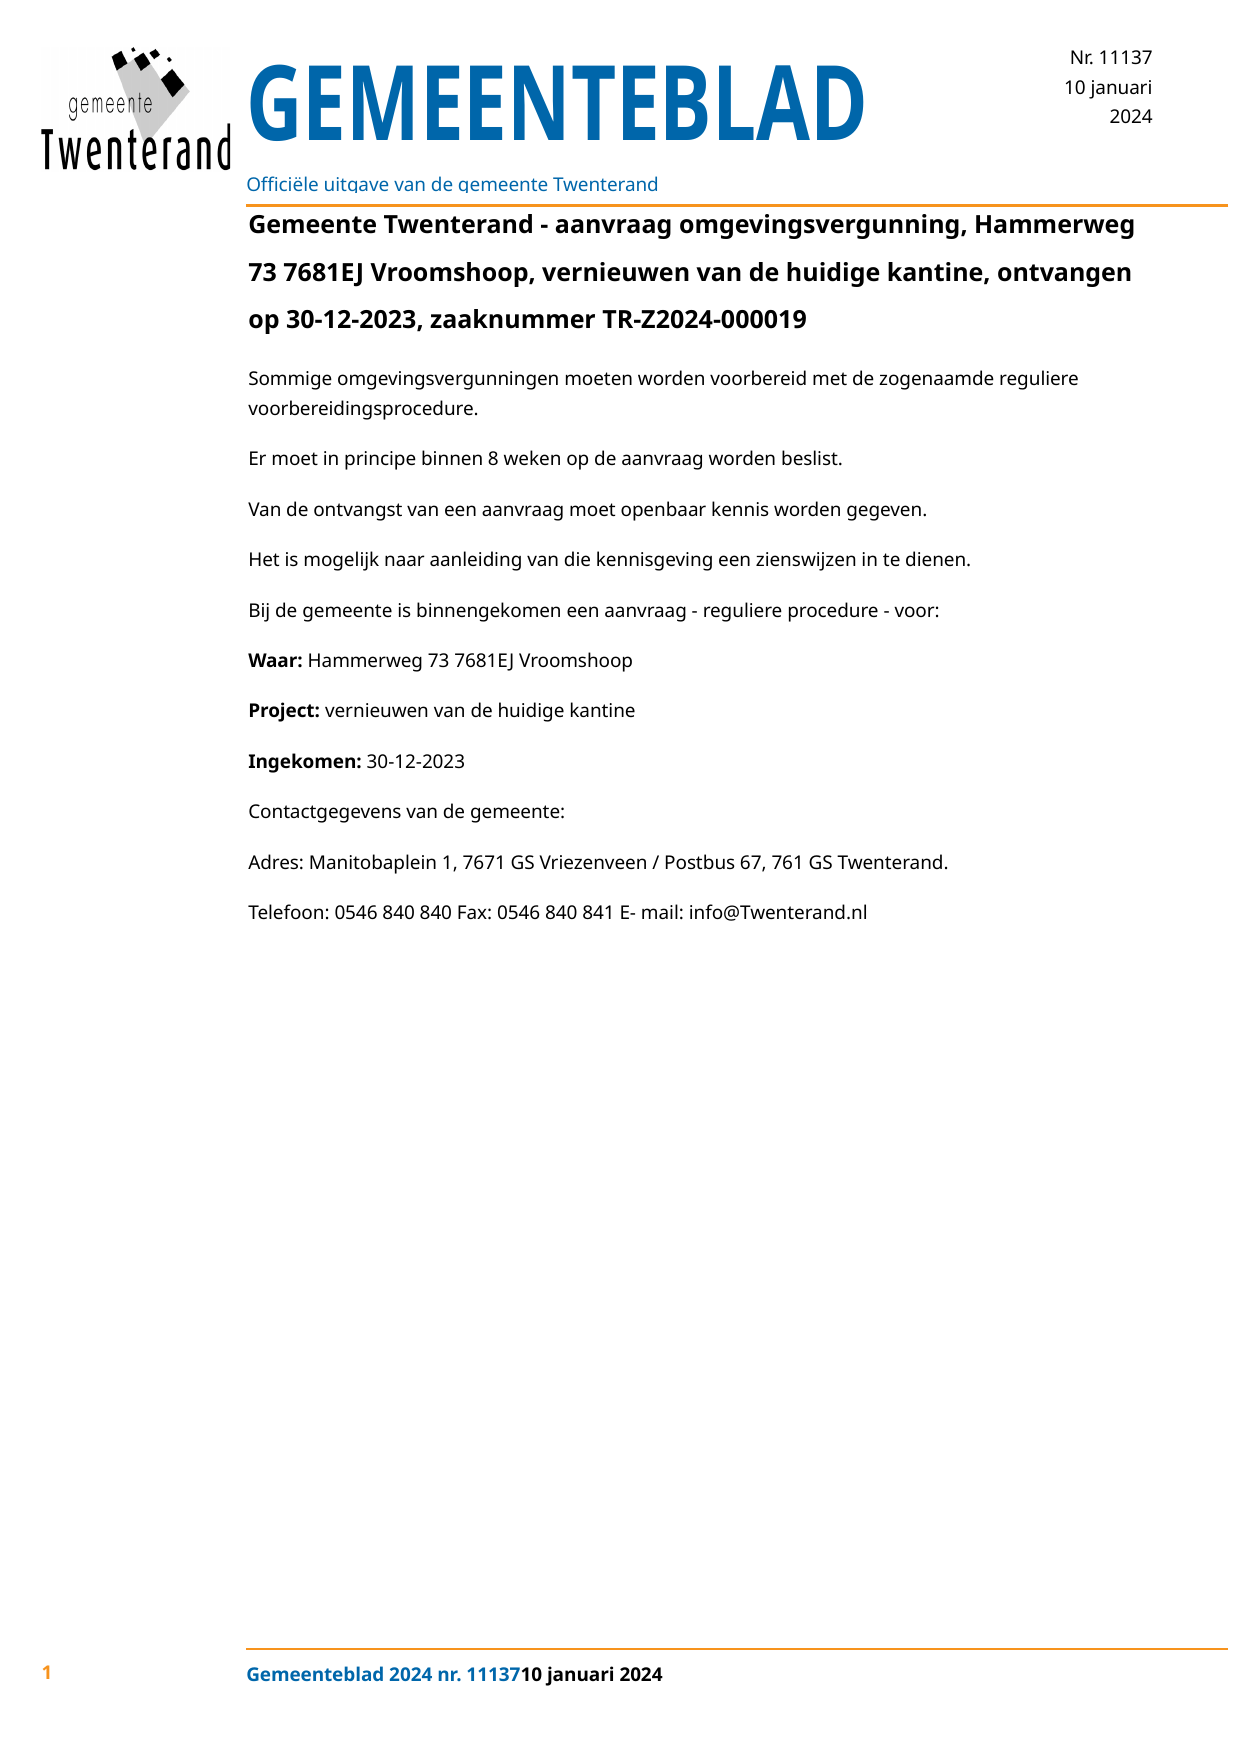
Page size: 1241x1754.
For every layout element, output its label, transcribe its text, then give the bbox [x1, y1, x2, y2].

text Waar: Hammerweg 73 7681EJ Vroomshoop [248, 647, 1152, 673]
picture [41, 47, 231, 172]
text Contactgegevens van de gemeente: [248, 798, 1152, 824]
text Project: vernieuwen van de huidige kantine [248, 698, 1152, 723]
text Adres: Manitobaplein 1, 7671 GS Vriezenveen / Postbus 67, 761 GS Twenterand. [248, 849, 1152, 874]
text Telefoon: 0546 840 840 Fax: 0546 840 841 E- mail: info@Twenterand.nl [248, 899, 1152, 925]
text Gemeente Twenterand - aanvraag omgevingsvergunning, Hammerweg 73 7681EJ Vroomshoop, vernieuwen van de huidige kantine, ontvangen op 30-12-2023, zaaknummer TR-Z2024-000019 [248, 207, 1152, 336]
text Ingekomen: 30-12-2023 [248, 748, 1152, 774]
text Het is mogelijk naar aanleiding van die kennisgeving een zienswijzen in te dienen. [248, 546, 1152, 572]
text Er moet in principe binnen 8 weken op de aanvraag worden beslist. [248, 446, 1152, 471]
text Bij de gemeente is binnengekomen een aanvraag - reguliere procedure - voor: [248, 597, 1152, 622]
text Sommige omgevingsvergunningen moeten worden voorbereid met de zogenaamde reguliere voorbereidingsprocedure. [248, 366, 1152, 421]
text Van de ontvangst van een aanvraag moet openbaar kennis worden gegeven. [248, 496, 1152, 522]
